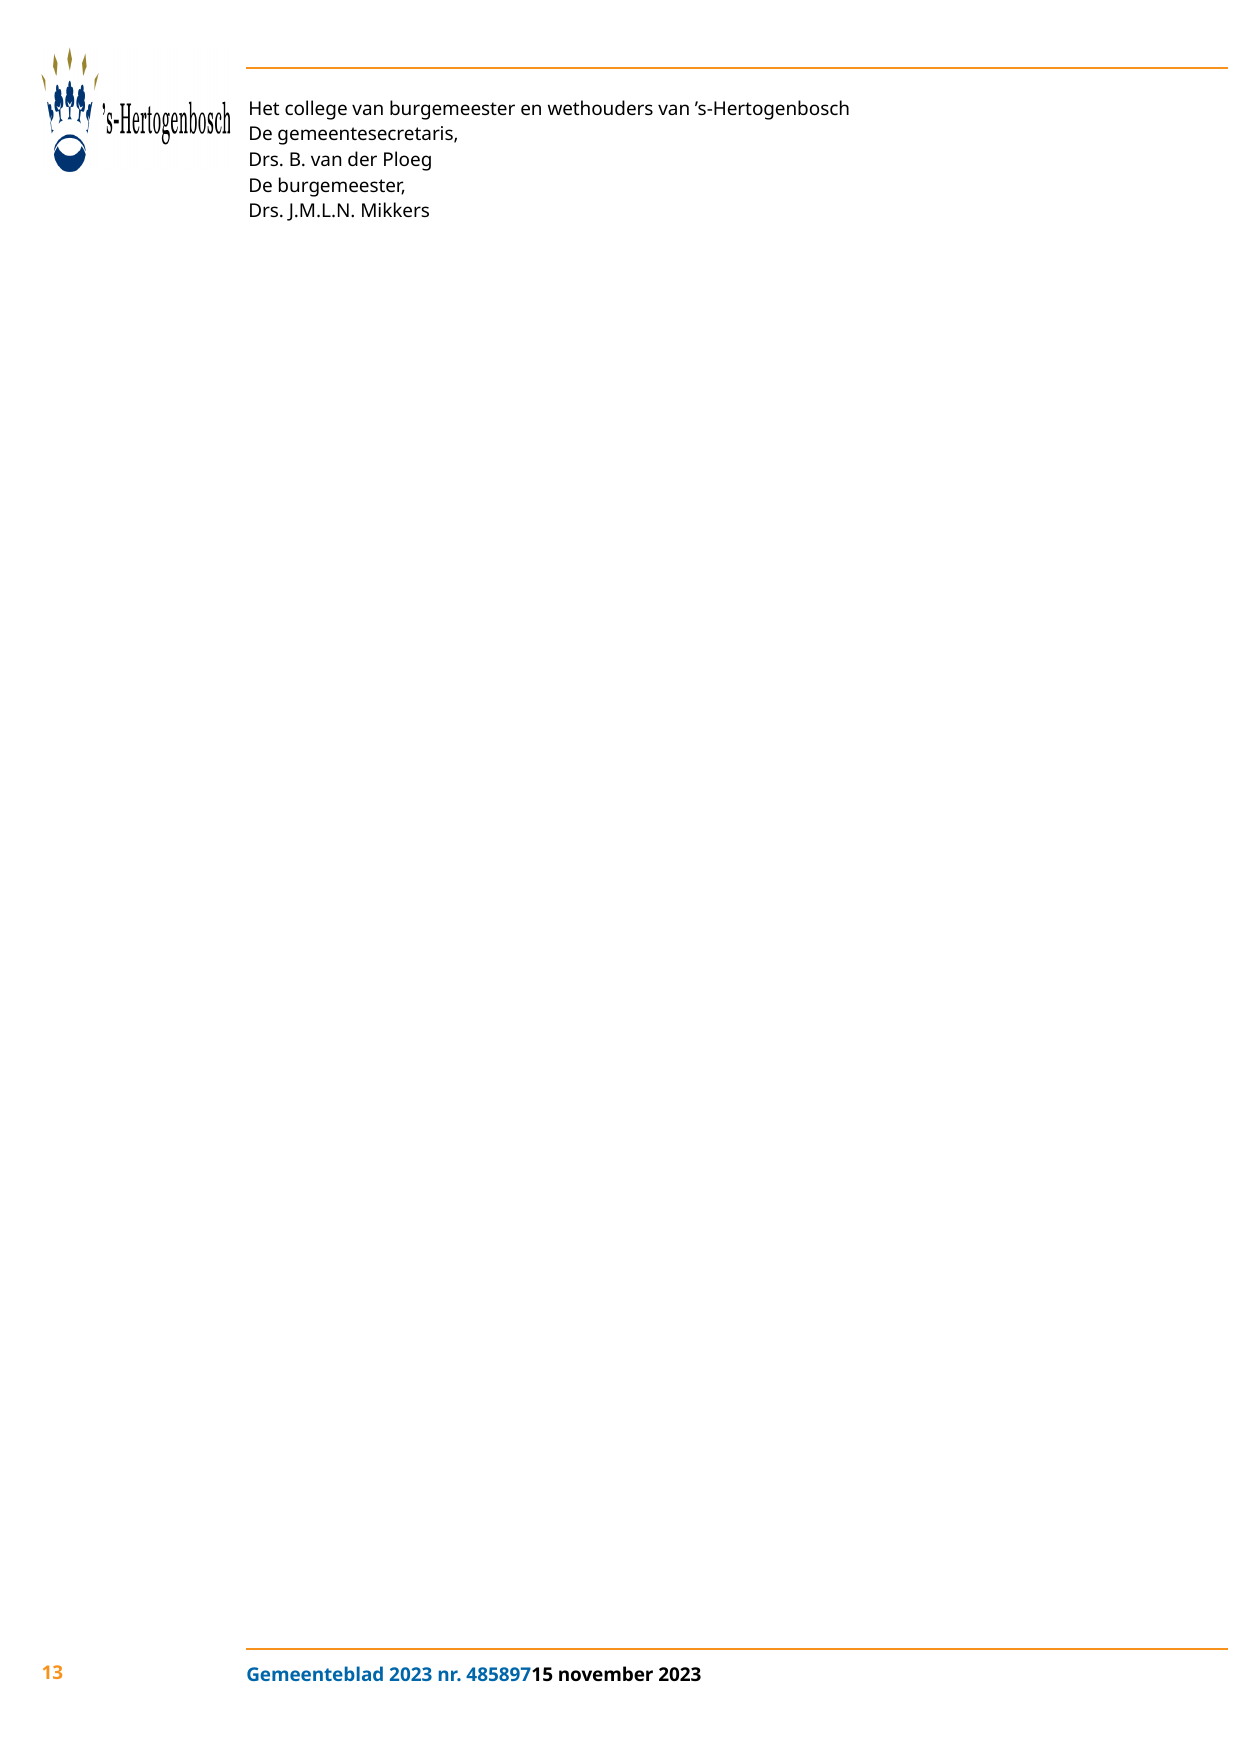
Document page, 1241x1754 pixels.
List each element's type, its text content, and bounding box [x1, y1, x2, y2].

text De burgemeester, [248, 172, 1152, 198]
text Het college van burgemeester en wethouders van ’s-Hertogenbosch [248, 95, 1152, 121]
picture [41, 47, 231, 172]
text Drs. B. van der Ploeg [248, 146, 1152, 172]
text Drs. J.M.L.N. Mikkers [248, 198, 1152, 223]
text De gemeentesecretaris, [248, 121, 1152, 146]
